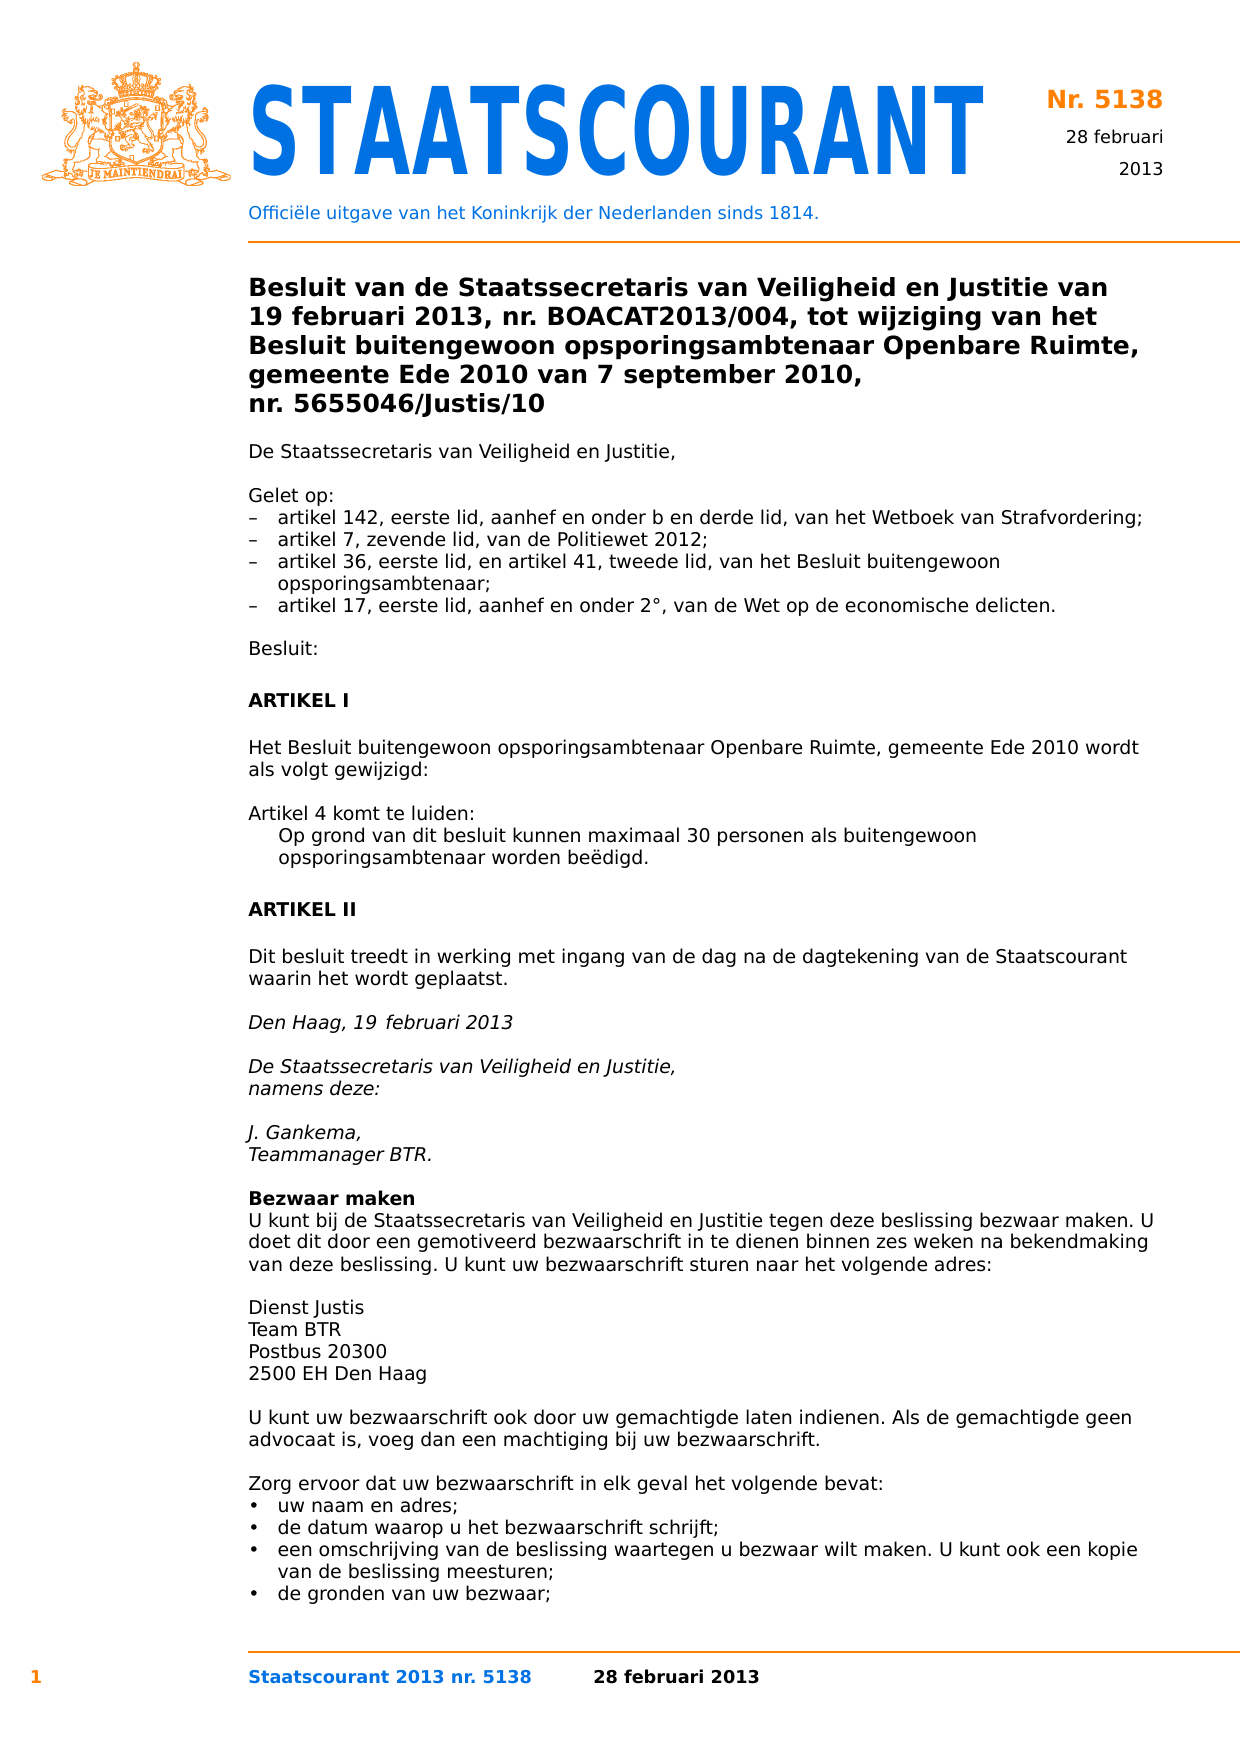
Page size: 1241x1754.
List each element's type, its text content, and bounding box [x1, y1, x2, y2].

text Postbus 20300 [248, 1341, 1163, 1363]
text • een omschrijving van de beslissing waartegen u bezwaar wilt maken. U kunt ook een kopie van de beslissing meesturen; [248, 1539, 1163, 1583]
text • de gronden van uw bezwaar; [248, 1583, 1163, 1605]
picture [41, 62, 231, 186]
text Artikel 4 komt te luiden: [248, 803, 1163, 825]
text Het Besluit buitengewoon opsporingsambtenaar Openbare Ruimte, gemeente Ede 2010 wordt als volgt gewijzigd: [248, 737, 1163, 781]
text Den Haag, 19 februari 2013 [248, 1012, 1163, 1034]
text Gelet op: [248, 484, 1163, 507]
text De Staatssecretaris van Veiligheid en Justitie, [248, 441, 1163, 463]
text – artikel 142, eerste lid, aanhef en onder b en derde lid, van het Wetboek van Strafvordering; [248, 507, 1163, 528]
text Zorg ervoor dat uw bezwaarschrift in elk geval het volgende bevat: [248, 1473, 1163, 1495]
text Dit besluit treedt in werking met ingang van de dag na de dagtekening van de Staatscourant waarin het wordt geplaatst. [248, 946, 1163, 990]
text 2500 EH Den Haag [248, 1363, 1163, 1385]
table_cell Officiële uitgave van het Koninkrijk der Nederlanden sinds 1814. [248, 203, 1240, 241]
table_header Nr. 5138 [998, 62, 1240, 121]
table_header [25, 62, 248, 241]
text Bezwaar maken [248, 1187, 1163, 1209]
text Dienst Justis [248, 1297, 1163, 1319]
text U kunt uw bezwaarschrift ook door uw gemachtigde laten indienen. Als de gemachtigde geen advocaat is, voeg dan een machtiging bij uw bezwaarschrift. [248, 1407, 1163, 1451]
text U kunt bij de Staatssecretaris van Veiligheid en Justitie tegen deze beslissing bezwaar maken. U doet dit door een gemotiveerd bezwaarschrift in te dienen binnen zes weken na bekendmaking van deze beslissing. U kunt uw bezwaarschrift sturen naar het volgende adres: [248, 1209, 1163, 1275]
text – artikel 17, eerste lid, aanhef en onder 2°, van de Wet op de economische delicten. [248, 594, 1163, 616]
text Besluit: [248, 638, 1163, 660]
text Team BTR [248, 1319, 1163, 1341]
text • uw naam en adres; [248, 1495, 1163, 1517]
subtitle ARTIKEL I [248, 690, 1163, 712]
table_header STAATSCOURANT [248, 62, 998, 203]
subtitle Besluit van de Staatssecretaris van Veiligheid en Justitie van 19 februari 2013, nr. BOACAT2013/004, tot wijziging van het Besluit buitengewoon opsporingsambtenaar Openbare Ruimte, gemeente Ede 2010 van 7 september 2010, nr. 5655046/Justis/10 [248, 273, 1163, 419]
table_cell 2013 [998, 153, 1240, 203]
subtitle ARTIKEL II [248, 899, 1163, 921]
table_cell 28 februari [998, 121, 1240, 153]
text De Staatssecretaris van Veiligheid en Justitie, namens deze: J. Gankema, Teammanager BTR. [248, 1056, 1163, 1166]
text • de datum waarop u het bezwaarschrift schrijft; [248, 1517, 1163, 1539]
text Op grond van dit besluit kunnen maximaal 30 personen als buitengewoon opsporingsambtenaar worden beëdigd. [278, 825, 1163, 869]
text – artikel 7, zevende lid, van de Politiewet 2012; [248, 528, 1163, 551]
text – artikel 36, eerste lid, en artikel 41, tweede lid, van het Besluit buitengewoon opsporingsambtenaar; [248, 551, 1163, 594]
